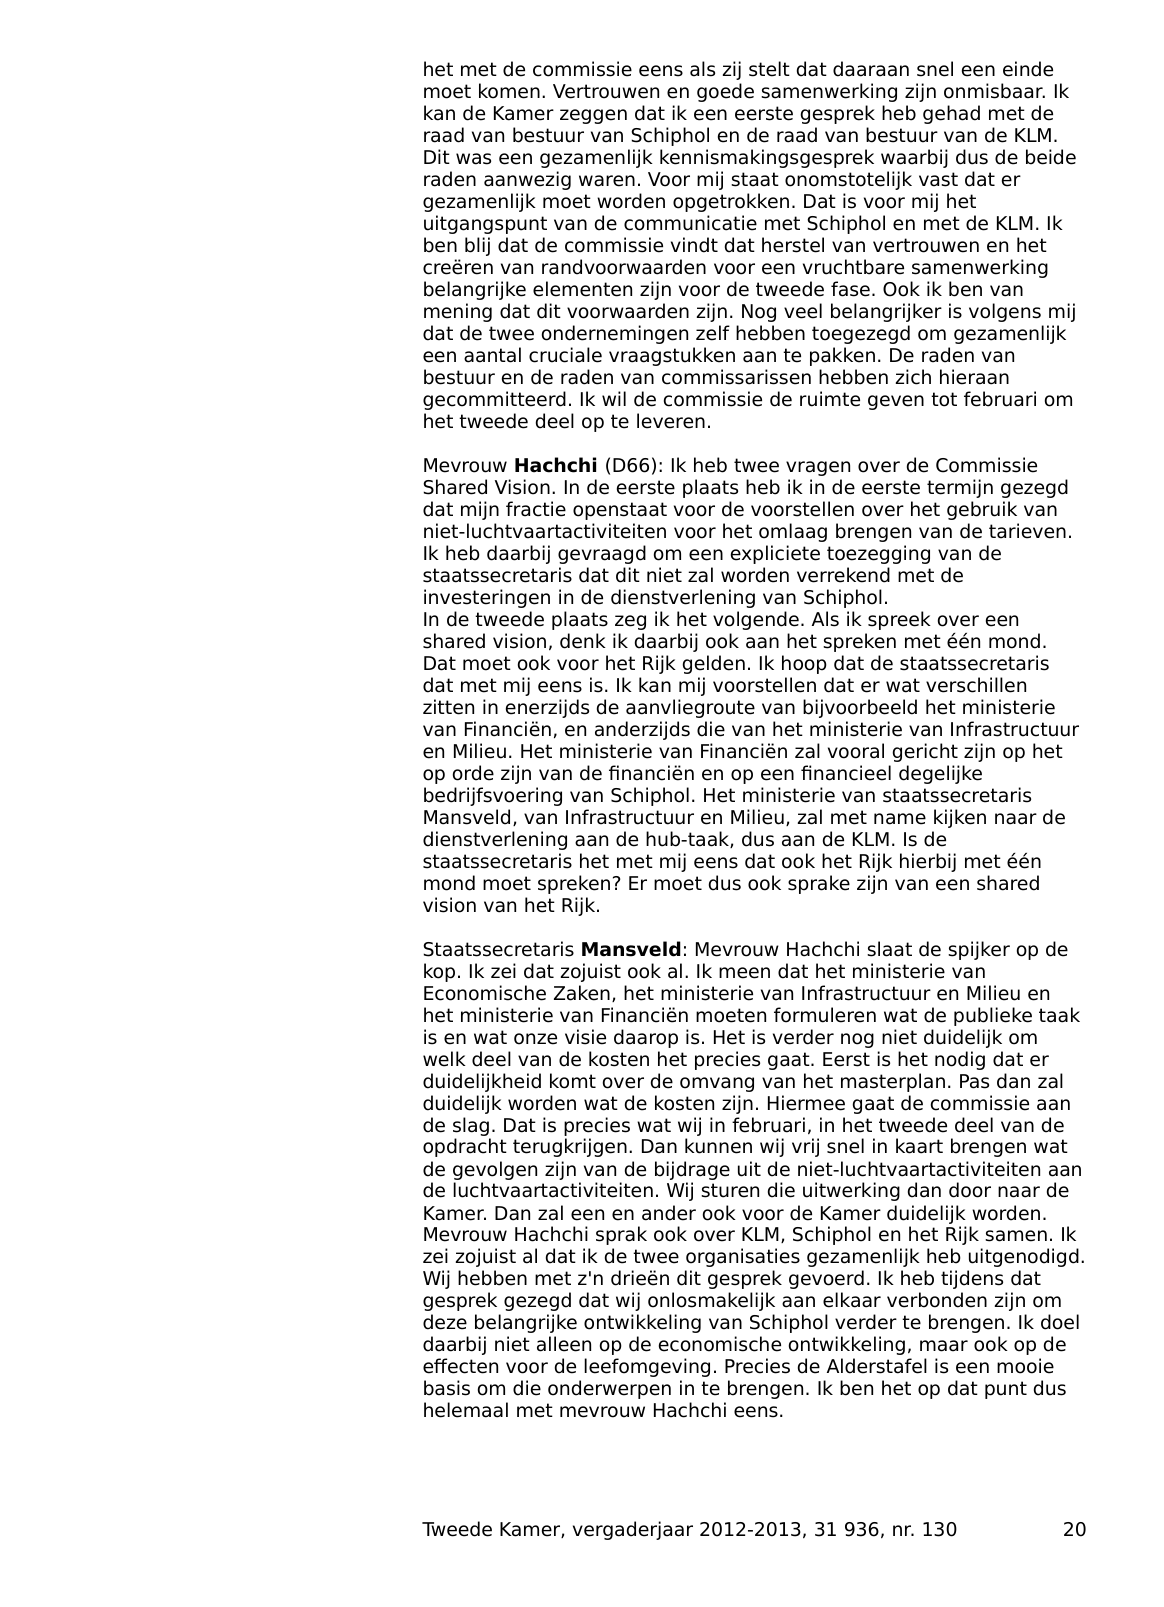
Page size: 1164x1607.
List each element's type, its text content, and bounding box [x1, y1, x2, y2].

text Staatssecretaris Mansveld: Mevrouw Hachchi slaat de spijker op de kop. Ik zei dat zojuist ook al. Ik meen dat het ministerie van Economische Zaken, het ministerie van Infrastructuur en Milieu en het ministerie van Financiën moeten formuleren wat de publieke taak is en wat onze visie daarop is. Het is verder nog niet duidelijk om welk deel van de kosten het precies gaat. Eerst is het nodig dat er duidelijkheid komt over de omvang van het masterplan. Pas dan zal duidelijk worden wat de kosten zijn. Hiermee gaat de commissie aan de slag. Dat is precies wat wij in februari, in het tweede deel van de opdracht terugkrijgen. Dan kunnen wij vrij snel in kaart brengen wat de gevolgen zijn van de bijdrage uit de niet-luchtvaartactiviteiten aan de luchtvaartactiviteiten. Wij sturen die uitwerking dan door naar de Kamer. Dan zal een en ander ook voor de Kamer duidelijk worden. [422, 939, 1087, 1224]
text het met de commissie eens als zij stelt dat daaraan snel een einde moet komen. Vertrouwen en goede samenwerking zijn onmisbaar. Ik kan de Kamer zeggen dat ik een eerste gesprek heb gehad met de raad van bestuur van Schiphol en de raad van bestuur van de KLM. Dit was een gezamenlijk kennismakingsgesprek waarbij dus de beide raden aanwezig waren. Voor mij staat onomstotelijk vast dat er gezamenlijk moet worden opgetrokken. Dat is voor mij het uitgangspunt van de communicatie met Schiphol en met de KLM. Ik ben blij dat de commissie vindt dat herstel van vertrouwen en het creëren van randvoorwaarden voor een vruchtbare samenwerking belangrijke elementen zijn voor de tweede fase. Ook ik ben van mening dat dit voorwaarden zijn. Nog veel belangrijker is volgens mij dat de twee ondernemingen zelf hebben toegezegd om gezamenlijk een aantal cruciale vraagstukken aan te pakken. De raden van bestuur en de raden van commissarissen hebben zich hieraan gecommitteerd. Ik wil de commissie de ruimte geven tot februari om het tweede deel op te leveren. [422, 59, 1087, 433]
text Mevrouw Hachchi sprak ook over KLM, Schiphol en het Rijk samen. Ik zei zojuist al dat ik de twee organisaties gezamenlijk heb uitgenodigd. Wij hebben met z'n drieën dit gesprek gevoerd. Ik heb tijdens dat gesprek gezegd dat wij onlosmakelijk aan elkaar verbonden zijn om deze belangrijke ontwikkeling van Schiphol verder te brengen. Ik doel daarbij niet alleen op de economische ontwikkeling, maar ook op de effecten voor de leefomgeving. Precies de Alderstafel is een mooie basis om die onderwerpen in te brengen. Ik ben het op dat punt dus helemaal met mevrouw Hachchi eens. [422, 1224, 1087, 1422]
text In de tweede plaats zeg ik het volgende. Als ik spreek over een shared vision, denk ik daarbij ook aan het spreken met één mond. Dat moet ook voor het Rijk gelden. Ik hoop dat de staatssecretaris dat met mij eens is. Ik kan mij voorstellen dat er wat verschillen zitten in enerzijds de aanvliegroute van bijvoorbeeld het ministerie van Financiën, en anderzijds die van het ministerie van Infrastructuur en Milieu. Het ministerie van Financiën zal vooral gericht zijn op het op orde zijn van de financiën en op een financieel degelijke bedrijfsvoering van Schiphol. Het ministerie van staatssecretaris Mansveld, van Infrastructuur en Milieu, zal met name kijken naar de dienstverlening aan de hub-taak, dus aan de KLM. Is de staatssecretaris het met mij eens dat ook het Rijk hierbij met één mond moet spreken? Er moet dus ook sprake zijn van een shared vision van het Rijk. [422, 609, 1087, 916]
text Mevrouw Hachchi (D66): Ik heb twee vragen over de Commissie Shared Vision. In de eerste plaats heb ik in de eerste termijn gezegd dat mijn fractie openstaat voor de voorstellen over het gebruik van niet-luchtvaartactiviteiten voor het omlaag brengen van de tarieven. Ik heb daarbij gevraagd om een expliciete toezegging van de staatssecretaris dat dit niet zal worden verrekend met de investeringen in de dienstverlening van Schiphol. [422, 455, 1087, 609]
